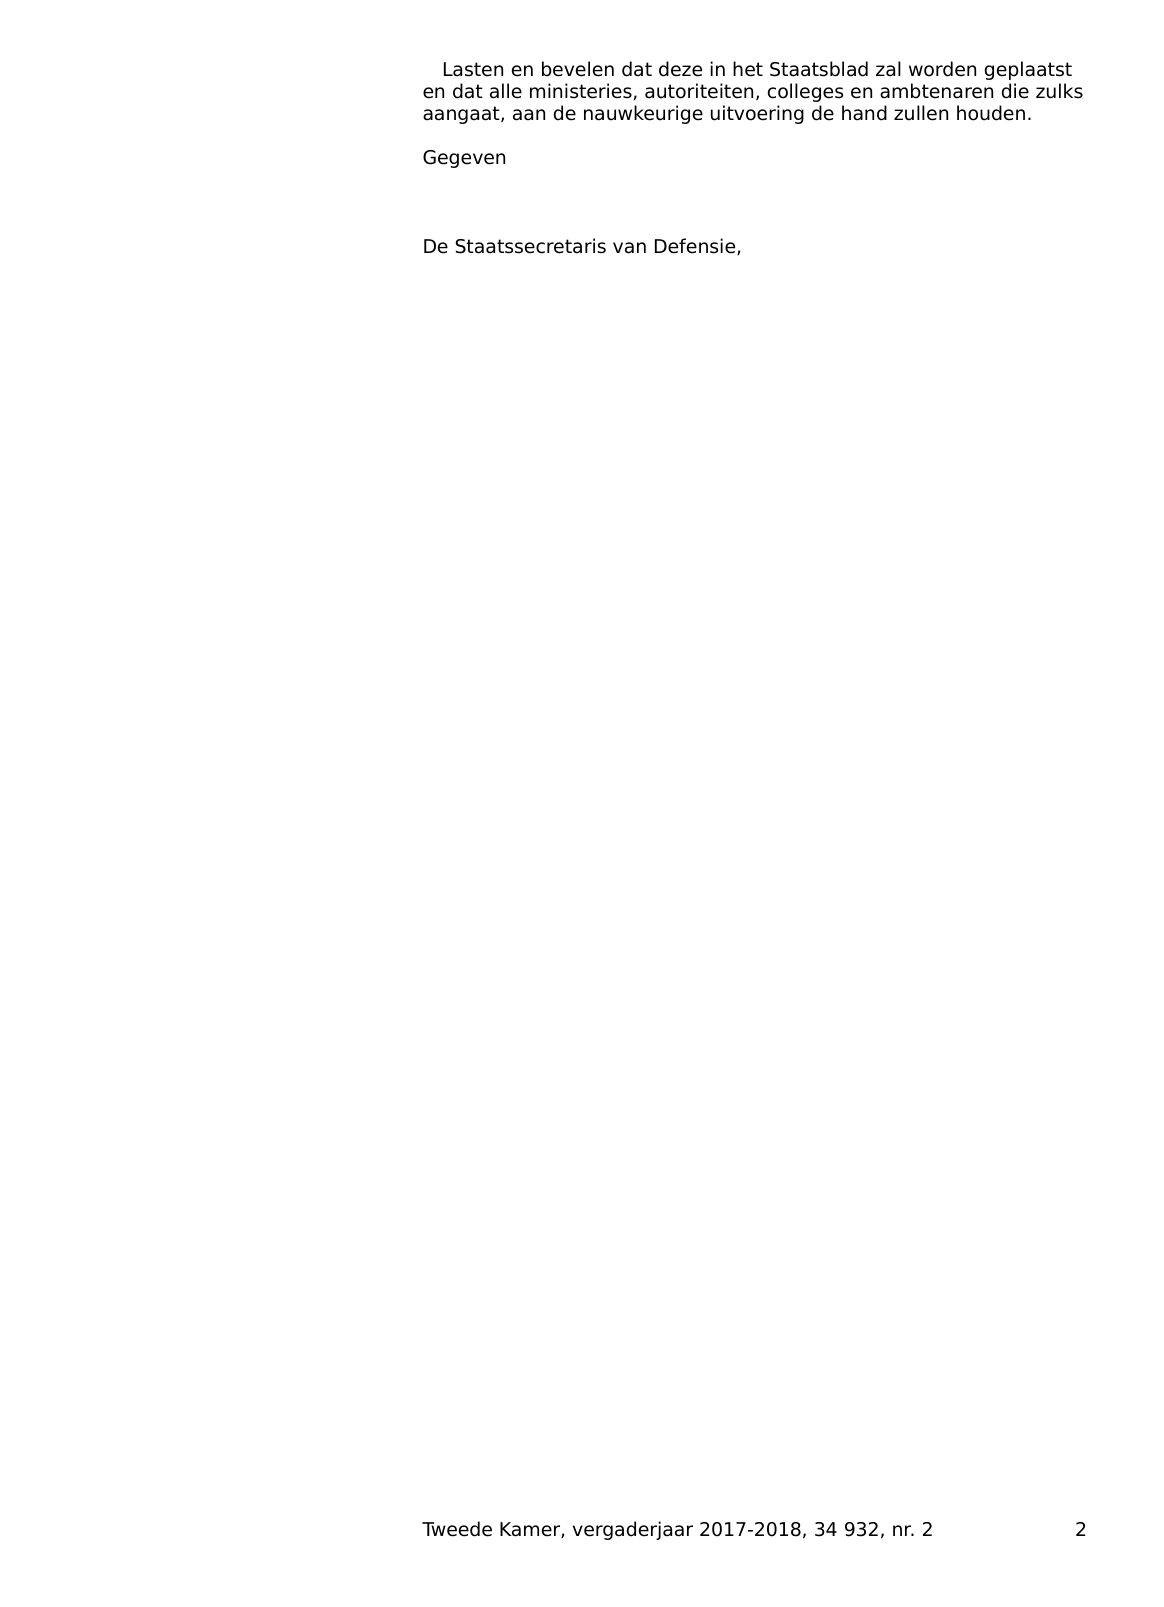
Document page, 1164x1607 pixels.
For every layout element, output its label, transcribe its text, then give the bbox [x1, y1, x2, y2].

text Gegeven [422, 147, 1087, 169]
text Lasten en bevelen dat deze in het Staatsblad zal worden geplaatst en dat alle ministeries, autoriteiten, colleges en ambtenaren die zulks aangaat, aan de nauwkeurige uitvoering de hand zullen houden. [422, 59, 1087, 125]
text De Staatssecretaris van Defensie, [422, 236, 1087, 258]
